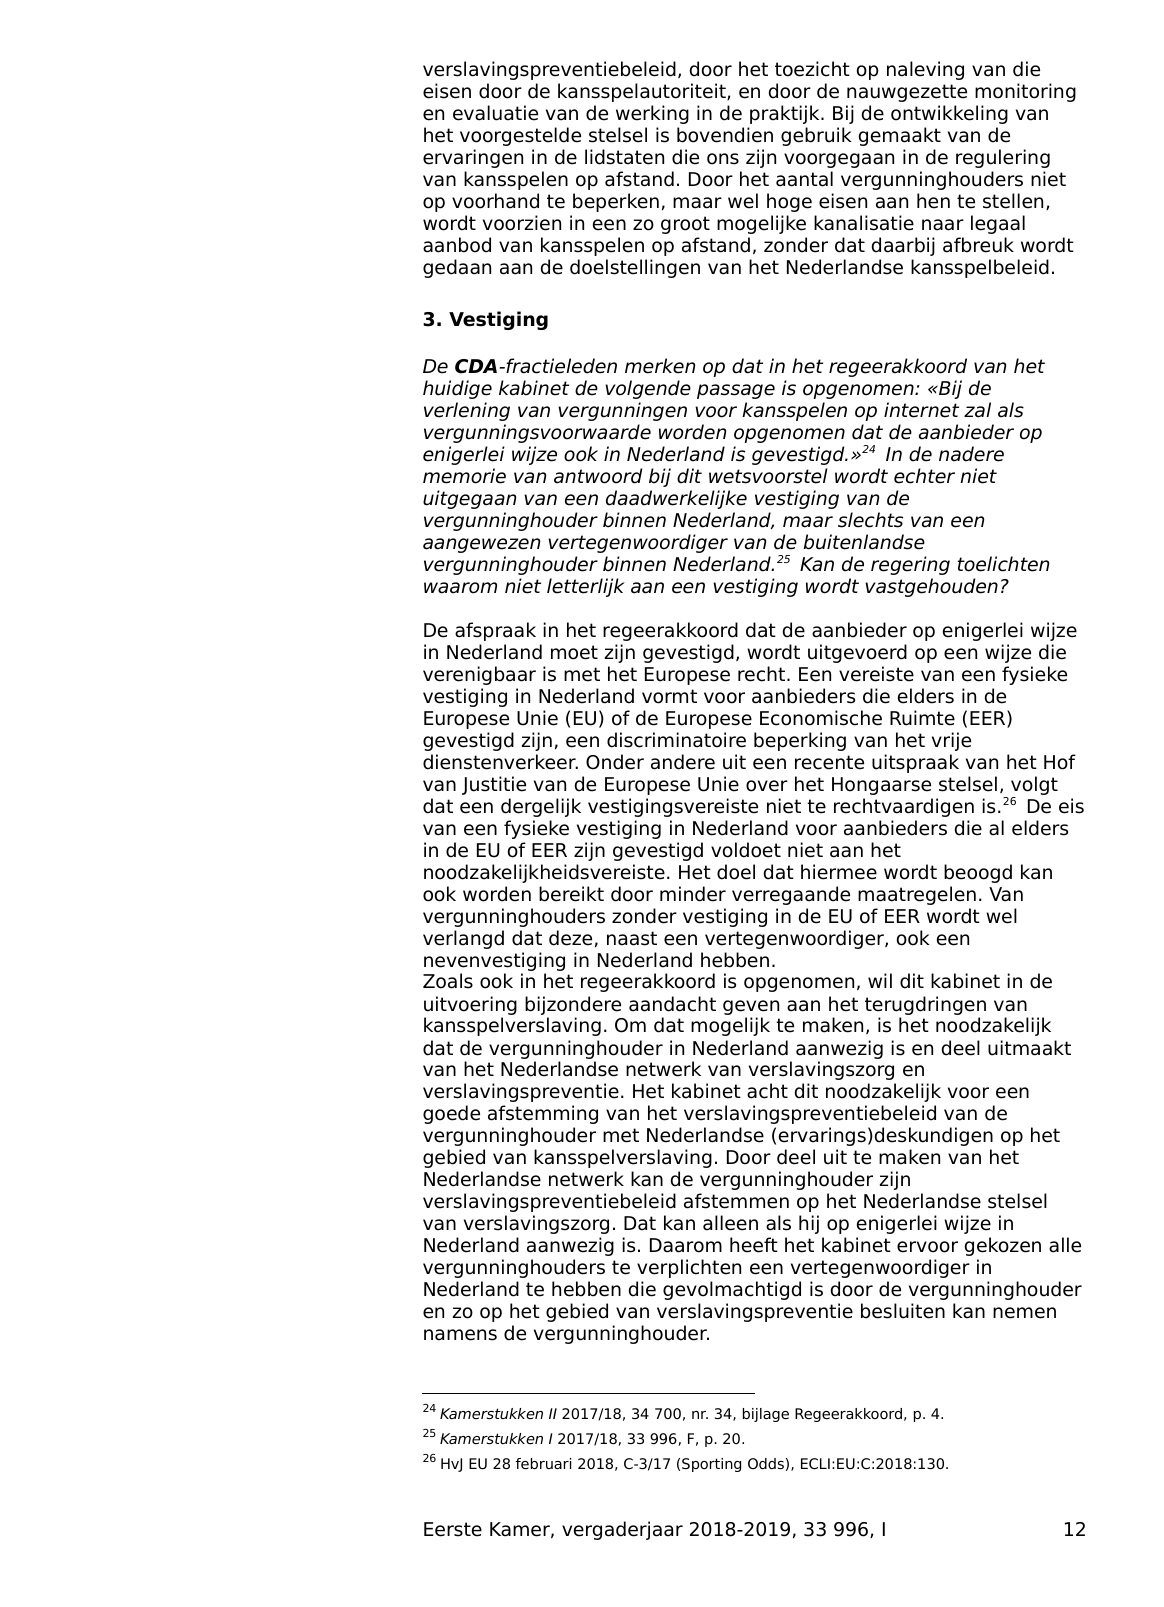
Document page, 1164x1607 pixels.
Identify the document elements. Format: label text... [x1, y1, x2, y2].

text Kamerstukken I 2017/18, 33 996, F, p. 20. [422, 1427, 1087, 1449]
text Zoals ook in het regeerakkoord is opgenomen, wil dit kabinet in de uitvoering bijzondere aandacht geven aan het terugdringen van kansspelverslaving. Om dat mogelijk te maken, is het noodzakelijk dat de vergunninghouder in Nederland aanwezig is en deel uitmaakt van het Nederlandse netwerk van verslavingszorg en verslavingspreventie. Het kabinet acht dit noodzakelijk voor een goede afstemming van het verslavingspreventiebeleid van de vergunninghouder met Nederlandse (ervarings)deskundigen op het gebied van kansspelverslaving. Door deel uit te maken van het Nederlandse netwerk kan de vergunninghouder zijn verslavingspreventiebeleid afstemmen op het Nederlandse stelsel van verslavingszorg. Dat kan alleen als hij op enigerlei wijze in Nederland aanwezig is. Daarom heeft het kabinet ervoor gekozen alle vergunninghouders te verplichten een vertegenwoordiger in Nederland te hebben die gevolmachtigd is door de vergunninghouder en zo op het gebied van verslavingspreventie besluiten kan nemen namens de vergunninghouder. [422, 971, 1087, 1345]
subtitle 3. Vestiging [422, 309, 1087, 331]
text verslavingspreventiebeleid, door het toezicht op naleving van die eisen door de kansspelautoriteit, en door de nauwgezette monitoring en evaluatie van de werking in de praktijk. Bij de ontwikkeling van het voorgestelde stelsel is bovendien gebruik gemaakt van de ervaringen in de lidstaten die ons zijn voorgegaan in de regulering van kansspelen op afstand. Door het aantal vergunninghouders niet op voorhand te beperken, maar wel hoge eisen aan hen te stellen, wordt voorzien in een zo groot mogelijke kanalisatie naar legaal aanbod van kansspelen op afstand, zonder dat daarbij afbreuk wordt gedaan aan de doelstellingen van het Nederlandse kansspelbeleid. [422, 59, 1087, 279]
text Kamerstukken II 2017/18, 34 700, nr. 34, bijlage Regeerakkoord, p. 4. [422, 1402, 1087, 1424]
text De afspraak in het regeerakkoord dat de aanbieder op enigerlei wijze in Nederland moet zijn gevestigd, wordt uitgevoerd op een wijze die verenigbaar is met het Europese recht. Een vereiste van een fysieke vestiging in Nederland vormt voor aanbieders die elders in de Europese Unie (EU) of de Europese Economische Ruimte (EER) gevestigd zijn, een discriminatoire beperking van het vrije dienstenverkeer. Onder andere uit een recente uitspraak van het Hof van Justitie van de Europese Unie over het Hongaarse stelsel, volgt dat een dergelijk vestigingsvereiste niet te rechtvaardigen is. De eis van een fysieke vestiging in Nederland voor aanbieders die al elders in de EU of EER zijn gevestigd voldoet niet aan het noodzakelijkheidsvereiste. Het doel dat hiermee wordt beoogd kan ook worden bereikt door minder verregaande maatregelen. Van vergunninghouders zonder vestiging in de EU of EER wordt wel verlangd dat deze, naast een vertegenwoordiger, ook een nevenvestiging in Nederland hebben. [422, 620, 1087, 971]
text De CDA-fractieleden merken op dat in het regeerakkoord van het huidige kabinet de volgende passage is opgenomen: «Bij de verlening van vergunningen voor kansspelen op internet zal als vergunningsvoorwaarde worden opgenomen dat de aanbieder op enigerlei wijze ook in Nederland is gevestigd.» In de nadere memorie van antwoord bij dit wetsvoorstel wordt echter niet uitgegaan van een daadwerkelijke vestiging van de vergunninghouder binnen Nederland, maar slechts van een aangewezen vertegenwoordiger van de buitenlandse vergunninghouder binnen Nederland. Kan de regering toelichten waarom niet letterlijk aan een vestiging wordt vastgehouden? [422, 356, 1087, 598]
text HvJ EU 28 februari 2018, C-3/17 (Sporting Odds), ECLI:EU:C:2018:130. [422, 1452, 1087, 1474]
